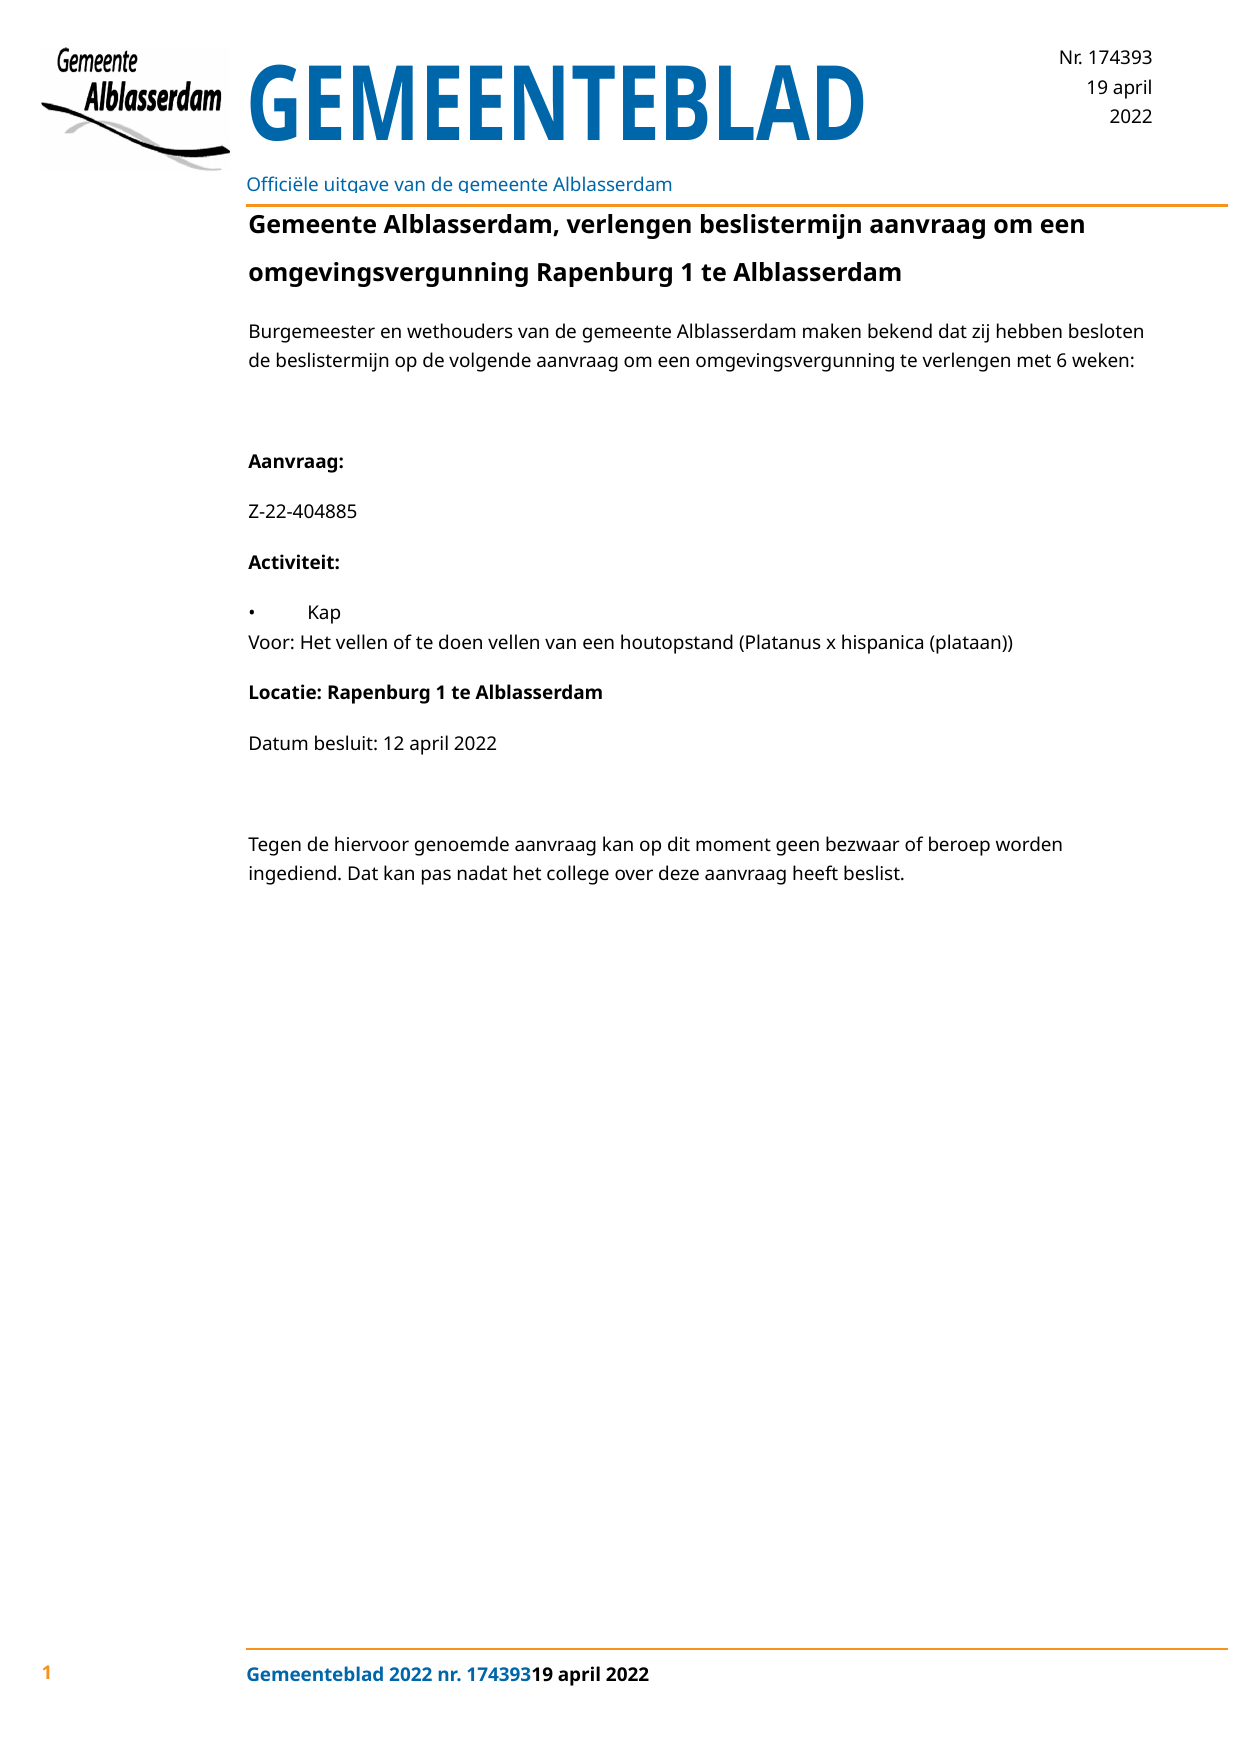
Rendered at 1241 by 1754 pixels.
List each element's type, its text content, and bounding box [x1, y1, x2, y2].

text Tegen de hiervoor genoemde aanvraag kan op dit moment geen bezwaar of beroep worden ingediend. Dat kan pas nadat het college over deze aanvraag heeft beslist. [248, 831, 1152, 886]
list Kap [248, 599, 1152, 625]
text Burgemeester en wethouders van de gemeente Alblasserdam maken bekend dat zij hebben besloten de beslistermijn op de volgende aanvraag om een omgevingsvergunning te verlengen met 6 weken: [248, 318, 1152, 373]
text Datum besluit: 12 april 2022 [248, 730, 1152, 756]
text Aanvraag: [248, 448, 1152, 474]
text Voor: Het vellen of te doen vellen van een houtopstand (Platanus x hispanica (plataan)) [248, 629, 1152, 655]
text Locatie: Rapenburg 1 te Alblasserdam [248, 679, 1152, 705]
text Gemeente Alblasserdam, verlengen beslistermijn aanvraag om een omgevingsvergunning Rapenburg 1 te Alblasserdam [248, 207, 1152, 288]
text Activiteit: [248, 549, 1152, 575]
text Z-22-404885 [248, 499, 1152, 524]
picture [41, 47, 231, 172]
